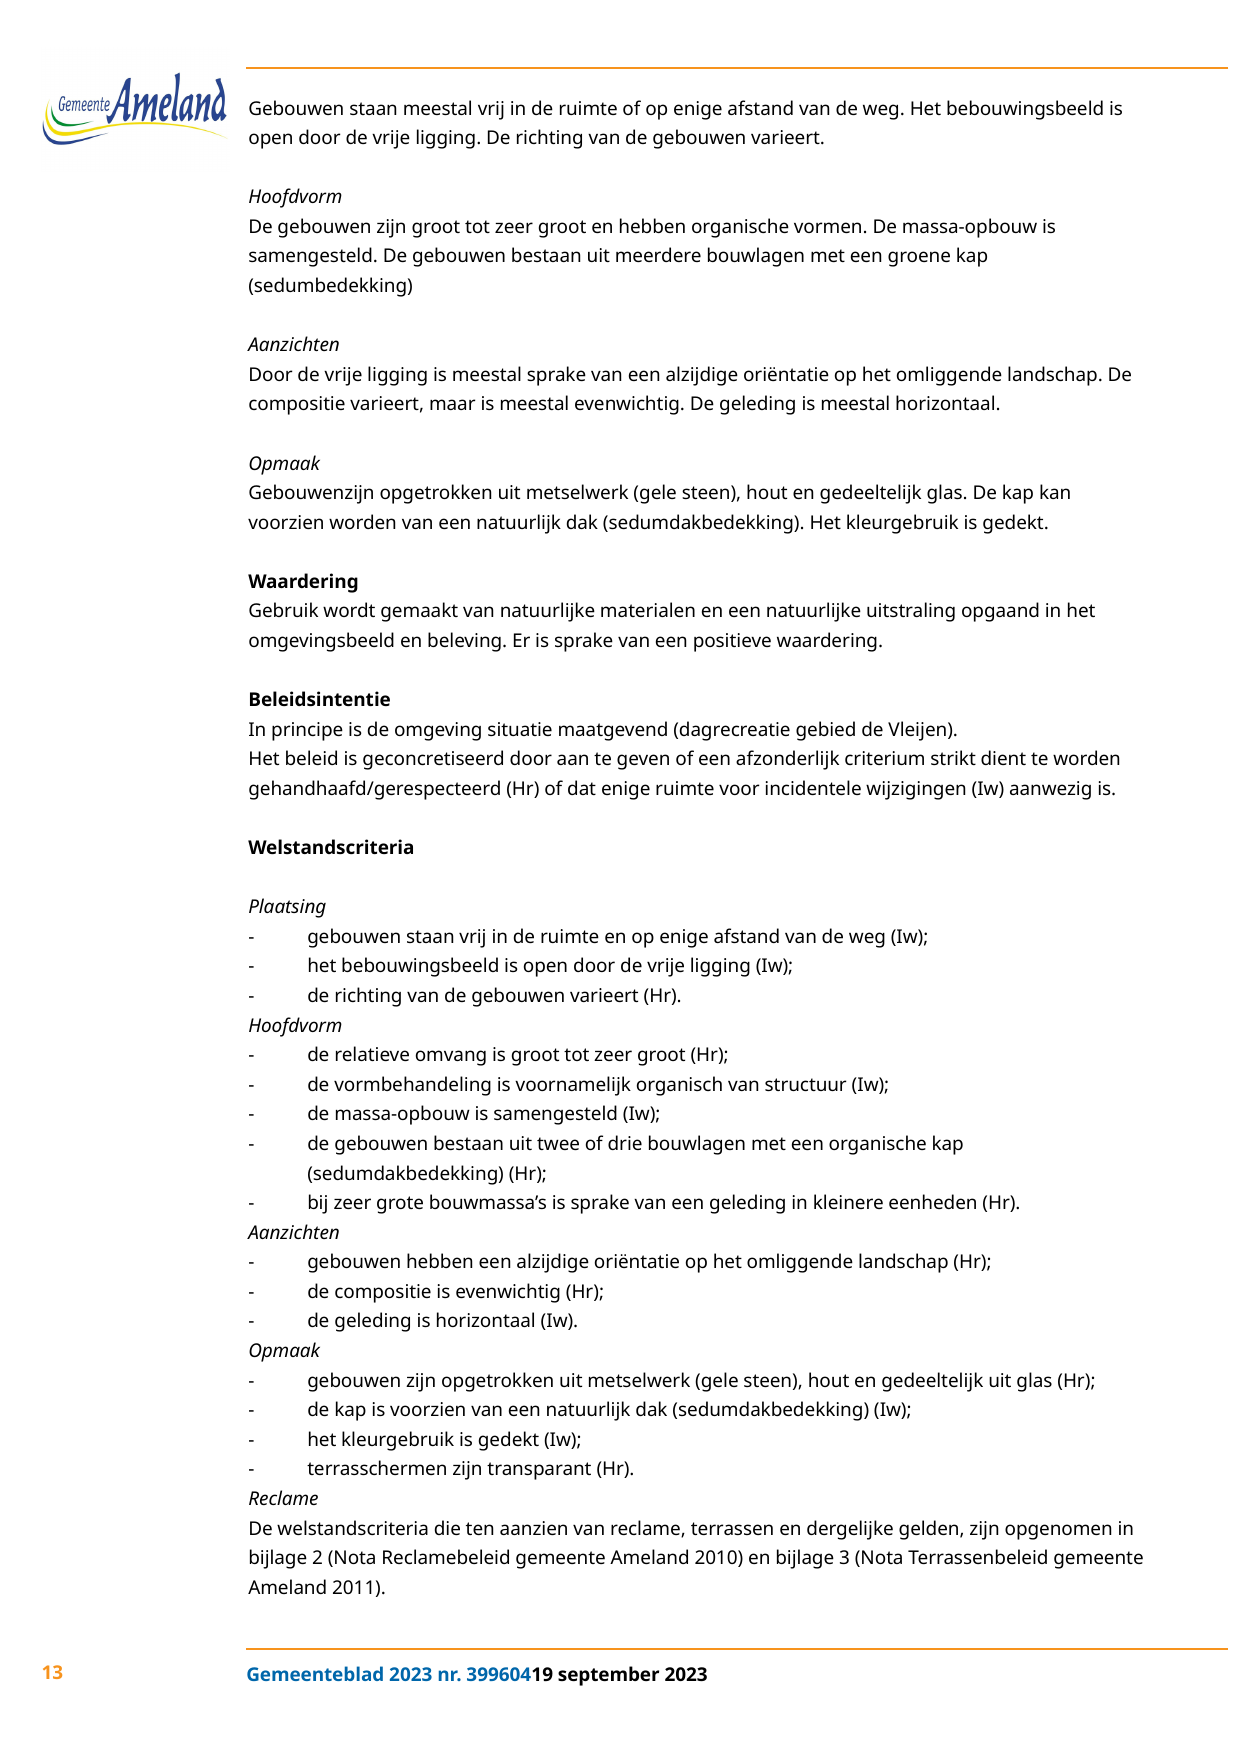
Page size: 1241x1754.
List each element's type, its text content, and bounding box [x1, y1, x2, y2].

list gebouwen staan vrij in de ruimte en op enige afstand van de weg (Iw); [248, 923, 1152, 949]
picture [41, 47, 231, 172]
list de richting van de gebouwen varieert (Hr). [248, 982, 1152, 1008]
list gebouwen zijn opgetrokken uit metselwerk (gele steen), hout en gedeeltelijk uit glas (Hr); [248, 1367, 1152, 1393]
list de vormbehandeling is voornamelijk organisch van structuur (Iw); [248, 1071, 1152, 1097]
text Waardering [248, 568, 1152, 594]
text Aanzichten [248, 331, 1152, 357]
text De gebouwen zijn groot tot zeer groot en hebben organische vormen. De massa-opbouw is samengesteld. De gebouwen bestaan uit meerdere bouwlagen met een groene kap (sedumbedekking) [248, 213, 1152, 298]
text Hoofdvorm [248, 1012, 1152, 1038]
text Gebouwenzijn opgetrokken uit metselwerk (gele steen), hout en gedeeltelijk glas. De kap kan voorzien worden van een natuurlijk dak (sedumdakbedekking). Het kleurgebruik is gedekt. [248, 479, 1152, 535]
text Plaatsing [248, 893, 1152, 919]
list de massa-opbouw is samengesteld (Iw); [248, 1101, 1152, 1126]
text De welstandscriteria die ten aanzien van reclame, terrassen en dergelijke gelden, zijn opgenomen in bijlage 2 (Nota Reclamebeleid gemeente Ameland 2010) en bijlage 3 (Nota Terrassenbeleid gemeente Ameland 2011). [248, 1515, 1152, 1600]
text Gebouwen staan meestal vrij in de ruimte of op enige afstand van de weg. Het bebouwingsbeeld is open door de vrije ligging. De richting van de gebouwen varieert. [248, 95, 1152, 150]
list gebouwen hebben een alzijdige oriëntatie op het omliggende landschap (Hr); [248, 1248, 1152, 1274]
list bij zeer grote bouwmassa’s is sprake van een geleding in kleinere eenheden (Hr). [248, 1189, 1152, 1215]
text Welstandscriteria [248, 834, 1152, 860]
text In principe is de omgeving situatie maatgevend (dagrecreatie gebied de Vleijen). [248, 716, 1152, 742]
list terrasschermen zijn transparant (Hr). [248, 1456, 1152, 1481]
list de geleding is horizontaal (Iw). [248, 1308, 1152, 1333]
text Gebruik wordt gemaakt van natuurlijke materialen en een natuurlijke uitstraling opgaand in het omgevingsbeeld en beleving. Er is sprake van een positieve waardering. [248, 598, 1152, 653]
text Beleidsintentie [248, 686, 1152, 712]
text Opmaak [248, 1337, 1152, 1363]
text Aanzichten [248, 1219, 1152, 1245]
list de kap is voorzien van een natuurlijk dak (sedumdakbedekking) (Iw); [248, 1396, 1152, 1422]
text Opmaak [248, 450, 1152, 476]
text Reclame [248, 1485, 1152, 1511]
text Door de vrije ligging is meestal sprake van een alzijdige oriëntatie op het omliggende landschap. De compositie varieert, maar is meestal evenwichtig. De geleding is meestal horizontaal. [248, 361, 1152, 416]
list het kleurgebruik is gedekt (Iw); [248, 1426, 1152, 1452]
text Hoofdvorm [248, 183, 1152, 209]
list het bebouwingsbeeld is open door de vrije ligging (Iw); [248, 953, 1152, 978]
list de compositie is evenwichtig (Hr); [248, 1278, 1152, 1304]
list de gebouwen bestaan uit twee of drie bouwlagen met een organische kap (sedumdakbedekking) (Hr); [248, 1130, 1152, 1186]
list de relatieve omvang is groot tot zeer groot (Hr); [248, 1041, 1152, 1067]
text Het beleid is geconcretiseerd door aan te geven of een afzonderlijk criterium strikt dient te worden gehandhaafd/gerespecteerd (Hr) of dat enige ruimte voor incidentele wijzigingen (Iw) aanwezig is. [248, 746, 1152, 801]
